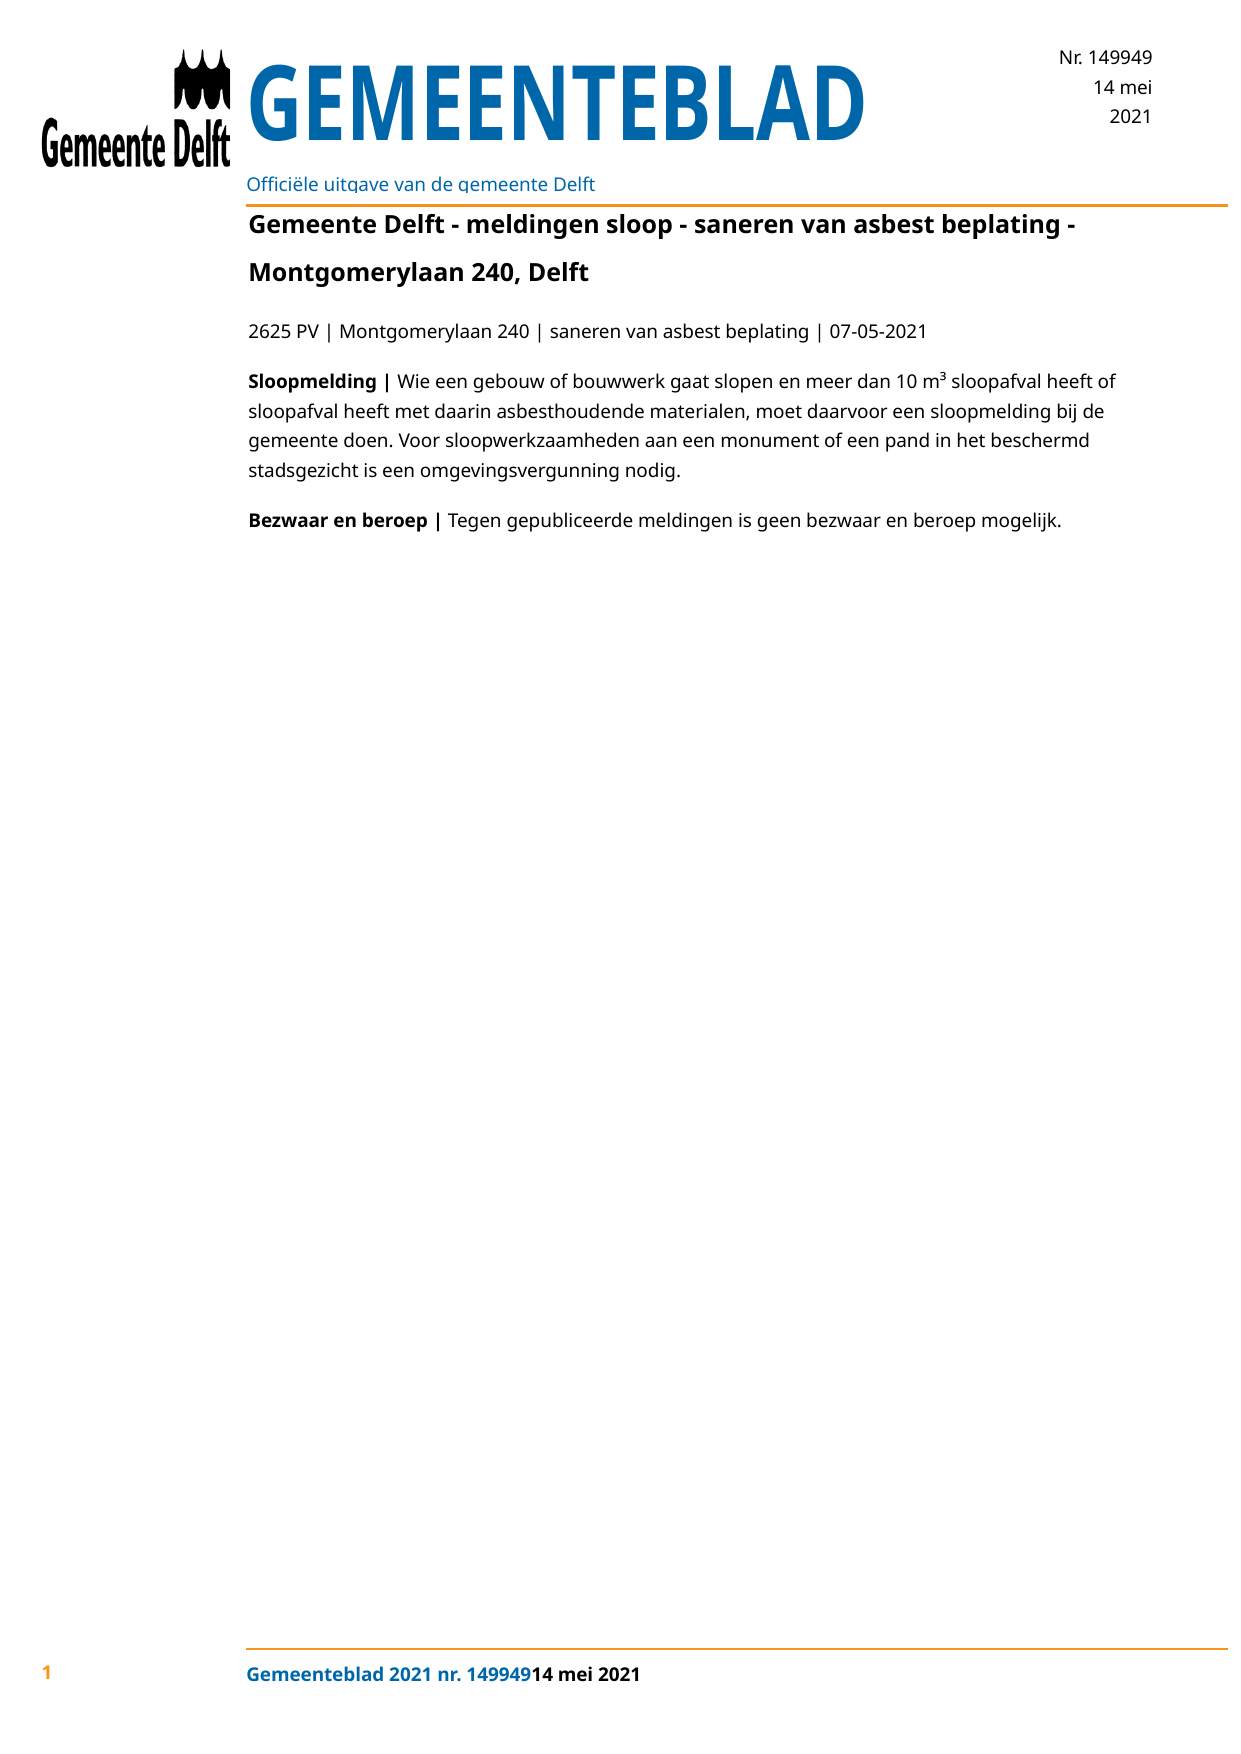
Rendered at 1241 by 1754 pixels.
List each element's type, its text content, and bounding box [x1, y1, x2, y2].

text 2625 PV | Montgomerylaan 240 | saneren van asbest beplating | 07-05-2021 [248, 318, 1152, 344]
text Gemeente Delft - meldingen sloop - saneren van asbest beplating - Montgomerylaan 240, Delft [248, 207, 1152, 288]
text Bezwaar en beroep | Tegen gepubliceerde meldingen is geen bezwaar en beroep mogelijk. [248, 507, 1152, 533]
text Sloopmelding | Wie een gebouw of bouwwerk gaat slopen en meer dan 10 m³ sloopafval heeft of sloopafval heeft met daarin asbesthoudende materialen, moet daarvoor een sloopmelding bij de gemeente doen. Voor sloopwerkzaamheden aan een monument of een pand in het beschermd stadsgezicht is een omgevingsvergunning nodig. [248, 368, 1152, 483]
picture [41, 47, 231, 172]
